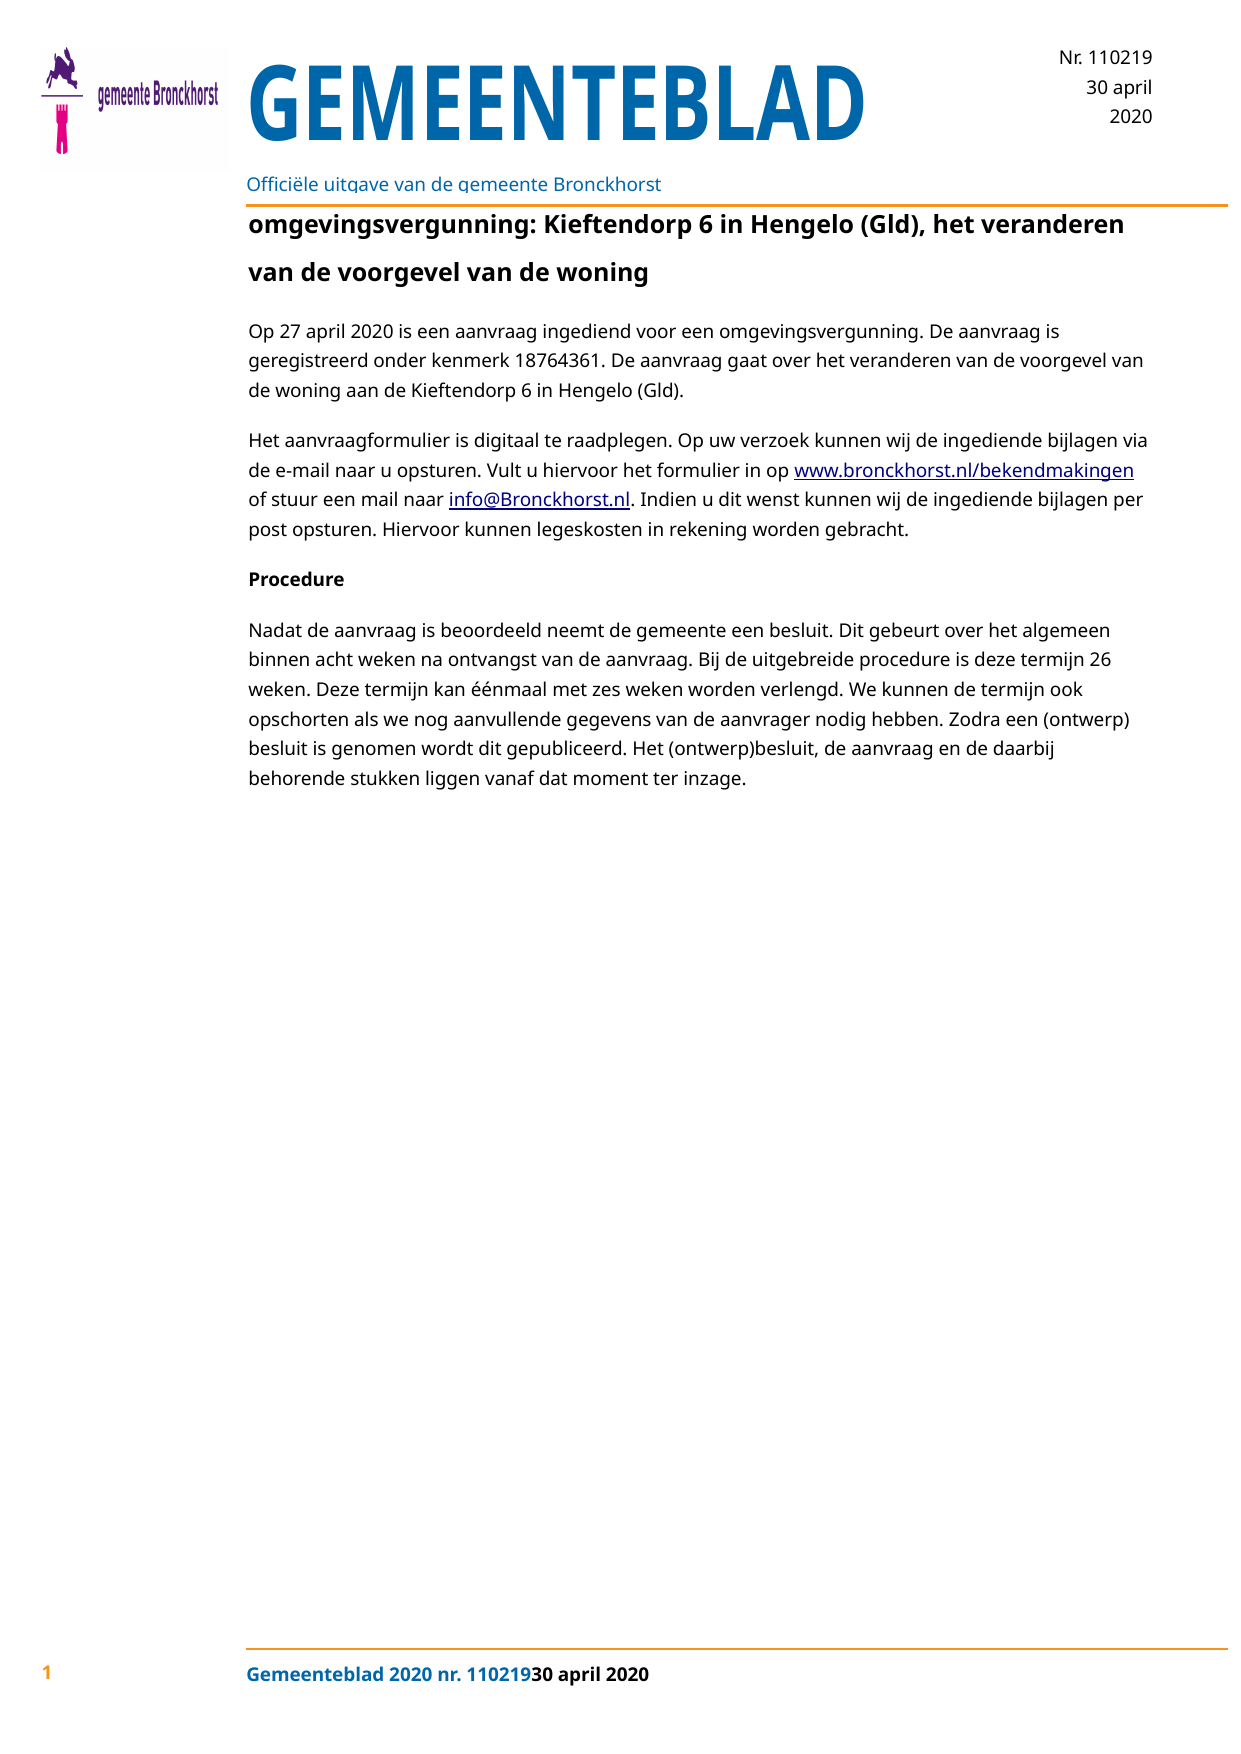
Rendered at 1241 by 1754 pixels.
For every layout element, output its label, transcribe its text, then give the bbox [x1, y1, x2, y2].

text Het aanvraagformulier is digitaal te raadplegen. Op uw verzoek kunnen wij de ingediende bijlagen via de e-mail naar u opsturen. Vult u hiervoor het formulier in op www.bronckhorst.nl/bekendmakingen of stuur een mail naar info@Bronckhorst.nl. Indien u dit wenst kunnen wij de ingediende bijlagen per post opsturen. Hiervoor kunnen legeskosten in rekening worden gebracht. [248, 427, 1152, 542]
text Procedure [248, 567, 1152, 592]
picture [41, 47, 231, 172]
text Op 27 april 2020 is een aanvraag ingediend voor een omgevingsvergunning. De aanvraag is geregistreerd onder kenmerk 18764361. De aanvraag gaat over het veranderen van de voorgevel van de woning aan de Kieftendorp 6 in Hengelo (Gld). [248, 318, 1152, 403]
text Nadat de aanvraag is beoordeeld neemt de gemeente een besluit. Dit gebeurt over het algemeen binnen acht weken na ontvangst van de aanvraag. Bij de uitgebreide procedure is deze termijn 26 weken. Deze termijn kan éénmaal met zes weken worden verlengd. We kunnen de termijn ook opschorten als we nog aanvullende gegevens van de aanvrager nodig hebben. Zodra een (ontwerp) besluit is genomen wordt dit gepubliceerd. Het (ontwerp)besluit, de aanvraag en de daarbij behorende stukken liggen vanaf dat moment ter inzage. [248, 617, 1152, 791]
text omgevingsvergunning: Kieftendorp 6 in Hengelo (Gld), het veranderen van de voorgevel van de woning [248, 207, 1152, 288]
